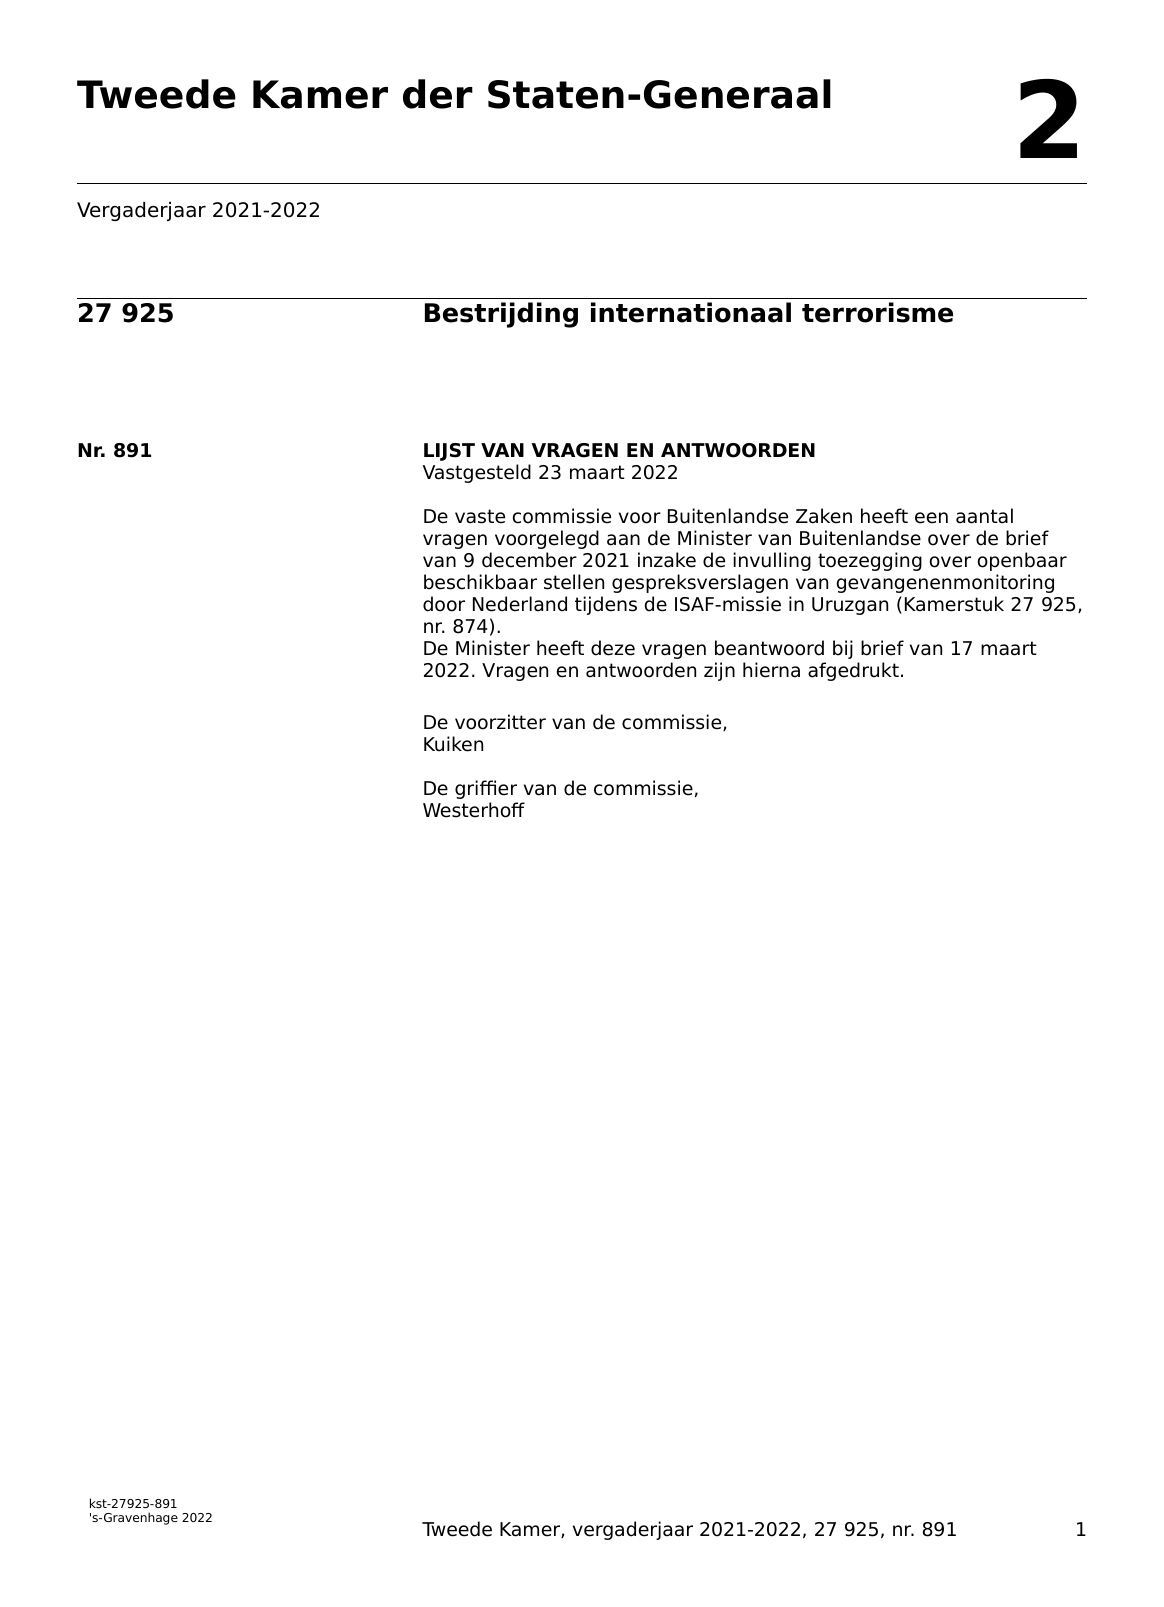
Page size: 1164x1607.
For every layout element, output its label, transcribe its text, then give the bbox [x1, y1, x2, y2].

text De voorzitter van de commissie, Kuiken [422, 712, 1087, 756]
text Vastgesteld 23 maart 2022 [422, 462, 1087, 484]
table_cell Vergaderjaar 2021-2022 [77, 184, 1087, 298]
text kst-27925-891 [88, 1497, 323, 1511]
table_header 2 [886, 59, 1087, 183]
text 's-Gravenhage 2022 [88, 1511, 323, 1525]
text De Minister heeft deze vragen beantwoord bij brief van 17 maart 2022. Vragen en antwoorden zijn hierna afgedrukt. [422, 638, 1087, 682]
subtitle Nr. 891 LIJST VAN VRAGEN EN ANTWOORDEN [77, 440, 1087, 462]
table_header Tweede Kamer der Staten-Generaal [77, 59, 886, 183]
subtitle 27 925 Bestrijding internationaal terrorisme [77, 299, 1087, 329]
text De griffier van de commissie, Westerhoff [422, 778, 1087, 822]
text De vaste commissie voor Buitenlandse Zaken heeft een aantal vragen voorgelegd aan de Minister van Buitenlandse over de brief van 9 december 2021 inzake de invulling toezegging over openbaar beschikbaar stellen gespreksverslagen van gevangenenmonitoring door Nederland tijdens de ISAF-missie in Uruzgan (Kamerstuk 27 925, nr. 874). [422, 506, 1087, 638]
